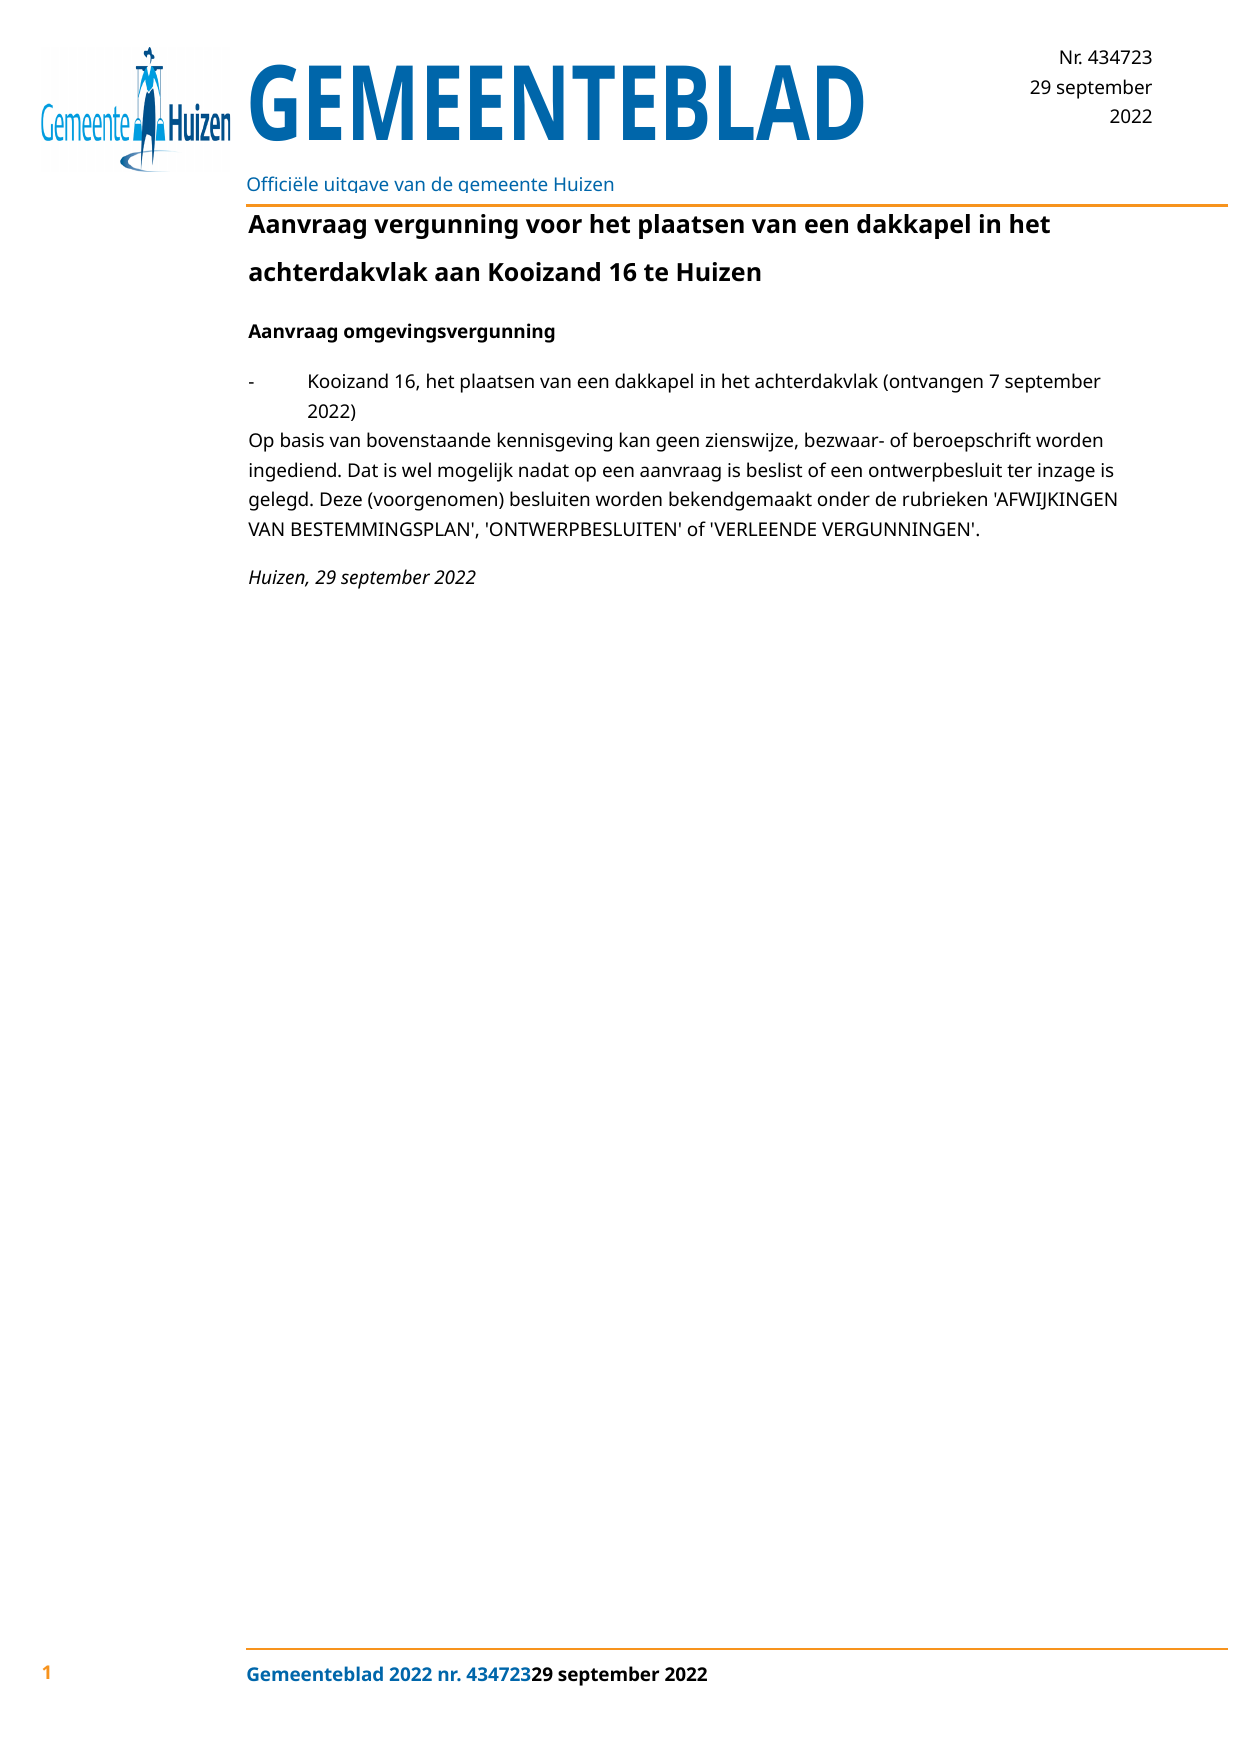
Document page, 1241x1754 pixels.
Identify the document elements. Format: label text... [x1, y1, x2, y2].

text Huizen, 29 september 2022 [248, 564, 1152, 590]
list Kooizand 16, het plaatsen van een dakkapel in het achterdakvlak (ontvangen 7 september 2022) [248, 368, 1152, 424]
text Op basis van bovenstaande kennisgeving kan geen zienswijze, bezwaar- of beroepschrift worden ingediend. Dat is wel mogelijk nadat op een aanvraag is beslist of een ontwerpbesluit ter inzage is gelegd. Deze (voorgenomen) besluiten worden bekendgemaakt onder de rubrieken 'AFWIJKINGEN VAN BESTEMMINGSPLAN', 'ONTWERPBESLUITEN' of 'VERLEENDE VERGUNNINGEN'. [248, 427, 1152, 542]
text Aanvraag omgevingsvergunning [248, 318, 1152, 344]
text Aanvraag vergunning voor het plaatsen van een dakkapel in het achterdakvlak aan Kooizand 16 te Huizen [248, 207, 1152, 288]
picture [41, 47, 231, 172]
